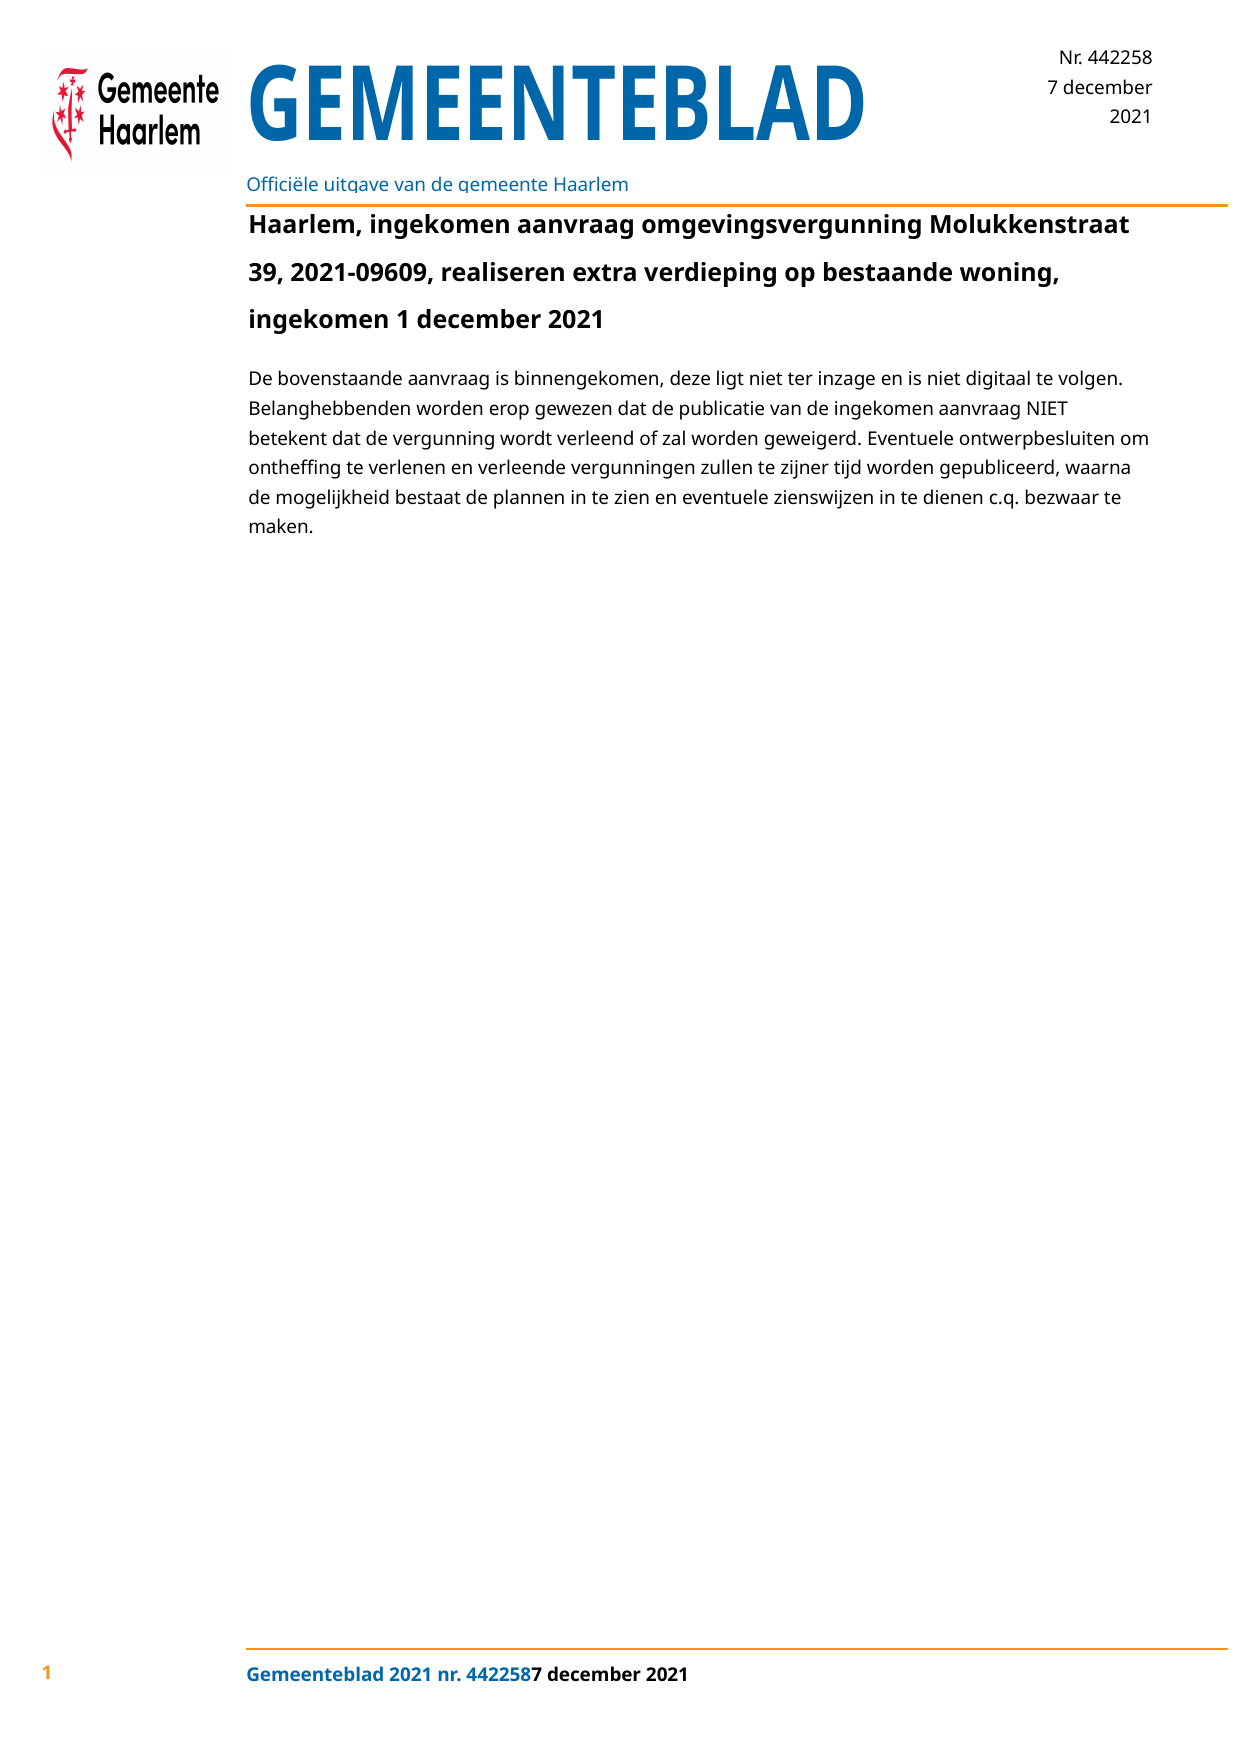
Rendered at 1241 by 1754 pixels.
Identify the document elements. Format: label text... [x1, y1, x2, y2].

picture [41, 47, 231, 172]
text Haarlem, ingekomen aanvraag omgevingsvergunning Molukkenstraat 39, 2021-09609, realiseren extra verdieping op bestaande woning, ingekomen 1 december 2021 [248, 207, 1152, 336]
text De bovenstaande aanvraag is binnengekomen, deze ligt niet ter inzage en is niet digitaal te volgen. Belanghebbenden worden erop gewezen dat de publicatie van de ingekomen aanvraag NIET betekent dat de vergunning wordt verleend of zal worden geweigerd. Eventuele ontwerpbesluiten om ontheffing te verlenen en verleende vergunningen zullen te zijner tijd worden gepubliceerd, waarna de mogelijkheid bestaat de plannen in te zien en eventuele zienswijzen in te dienen c.q. bezwaar te maken. [248, 366, 1152, 539]
